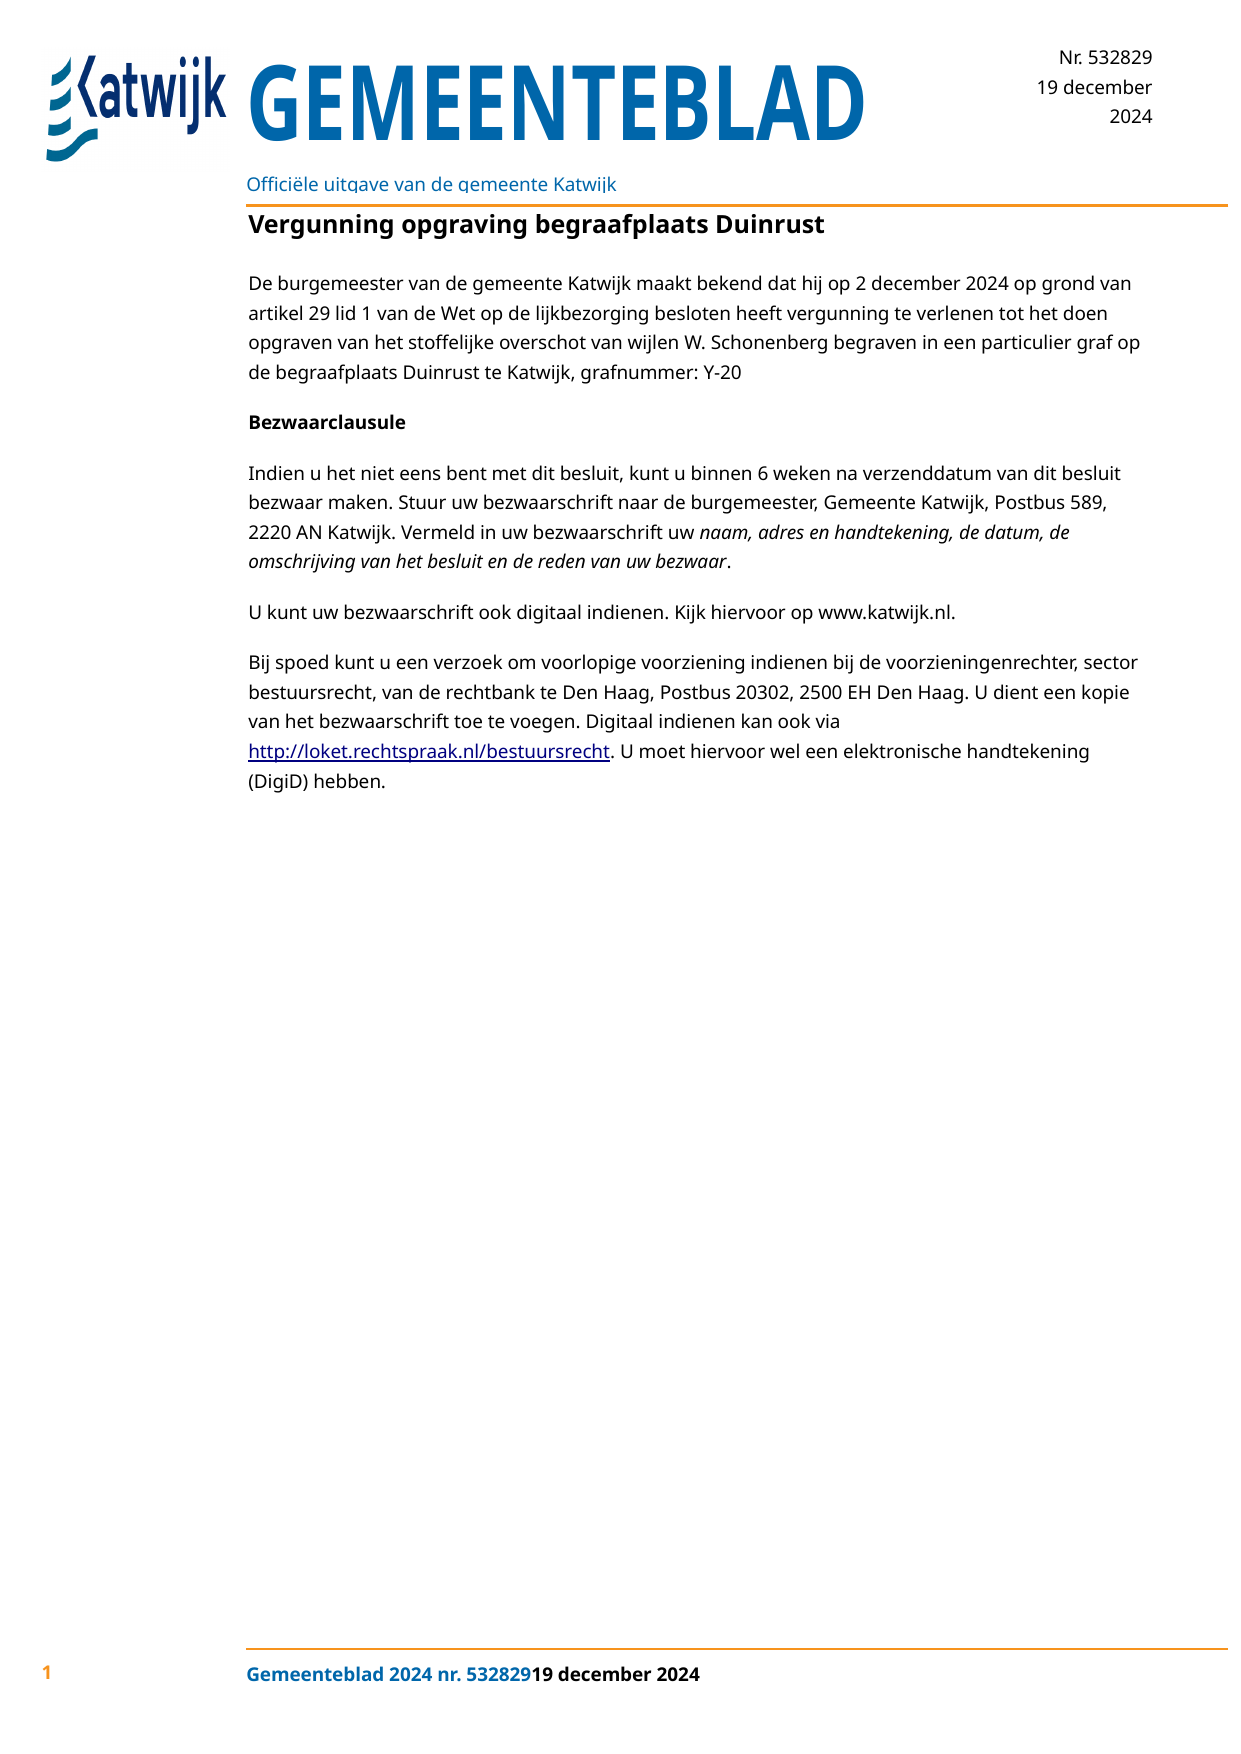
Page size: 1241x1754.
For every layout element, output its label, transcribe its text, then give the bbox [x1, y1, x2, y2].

text Indien u het niet eens bent met dit besluit, kunt u binnen 6 weken na verzenddatum van dit besluit bezwaar maken. Stuur uw bezwaarschrift naar de burgemeester, Gemeente Katwijk, Postbus 589, 2220 AN Katwijk. Vermeld in uw bezwaarschrift uw naam, adres en handtekening, de datum, de omschrijving van het besluit en de reden van uw bezwaar. [248, 460, 1152, 574]
picture [41, 47, 231, 172]
text De burgemeester van de gemeente Katwijk maakt bekend dat hij op 2 december 2024 op grond van artikel 29 lid 1 van de Wet op de lijkbezorging besloten heeft vergunning te verlenen tot het doen opgraven van het stoffelijke overschot van wijlen W. Schonenberg begraven in een particulier graf op de begraafplaats Duinrust te Katwijk, grafnummer: Y-20 [248, 270, 1152, 385]
text U kunt uw bezwaarschrift ook digitaal indienen. Kijk hiervoor op www.katwijk.nl. [248, 599, 1152, 625]
text Bezwaarclausule [248, 409, 1152, 435]
text Vergunning opgraving begraafplaats Duinrust [248, 207, 1152, 241]
text Bij spoed kunt u een verzoek om voorlopige voorziening indienen bij de voorzieningenrechter, sector bestuursrecht, van de rechtbank te Den Haag, Postbus 20302, 2500 EH Den Haag. U dient een kopie van het bezwaarschrift toe te voegen. Digitaal indienen kan ook via http://loket.rechtspraak.nl/bestuursrecht. U moet hiervoor wel een elektronische handtekening (DigiD) hebben. [248, 649, 1152, 793]
